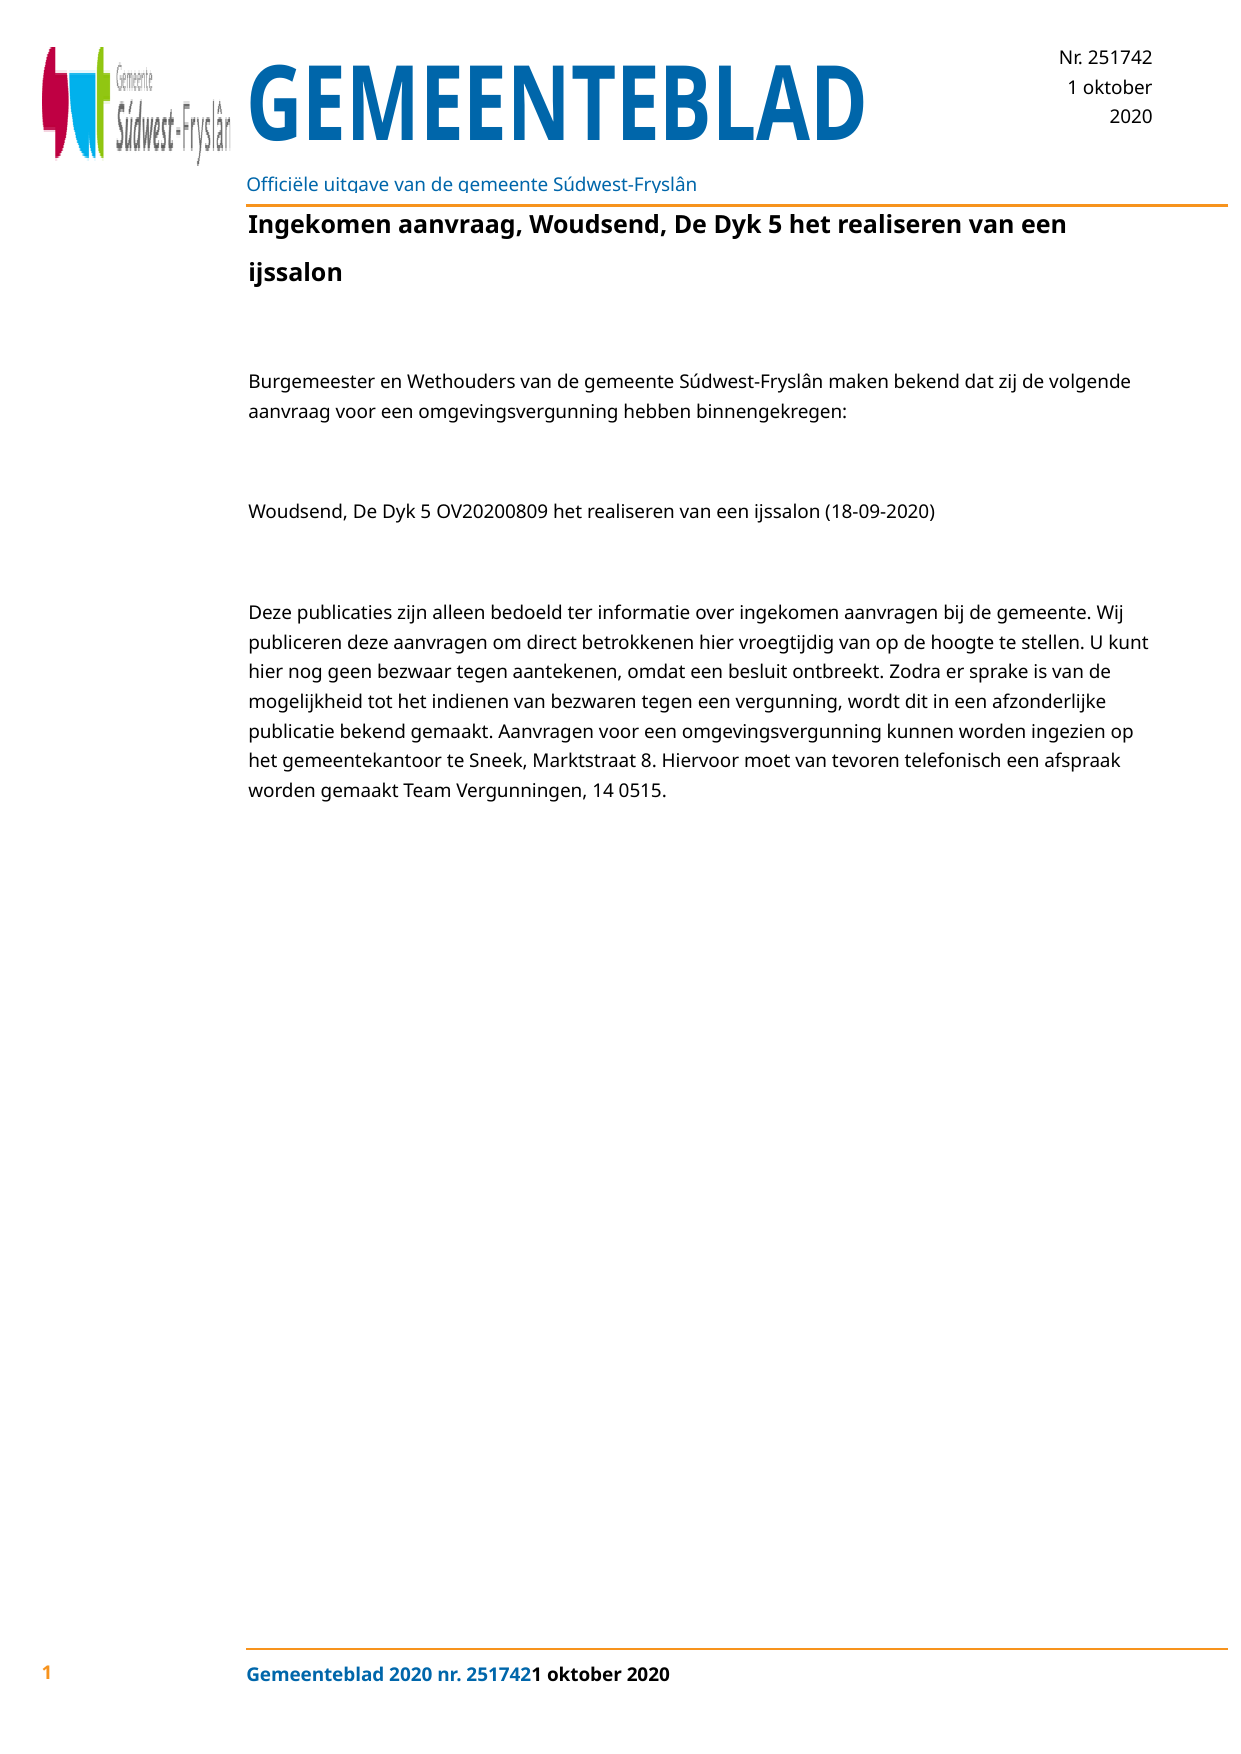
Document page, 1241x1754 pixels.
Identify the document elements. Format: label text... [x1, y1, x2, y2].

text Woudsend, De Dyk 5 OV20200809 het realiseren van een ijssalon (18-09-2020) [248, 499, 1152, 524]
text Deze publicaties zijn alleen bedoeld ter informatie over ingekomen aanvragen bij de gemeente. Wij publiceren deze aanvragen om direct betrokkenen hier vroegtijdig van op de hoogte te stellen. U kunt hier nog geen bezwaar tegen aantekenen, omdat een besluit ontbreekt. Zodra er sprake is van de mogelijkheid tot het indienen van bezwaren tegen een vergunning, wordt dit in een afzonderlijke publicatie bekend gemaakt. Aanvragen voor een omgevingsvergunning kunnen worden ingezien op het gemeentekantoor te Sneek, Marktstraat 8. Hiervoor moet van tevoren telefonisch een afspraak worden gemaakt Team Vergunningen, 14 0515. [248, 599, 1152, 803]
text Ingekomen aanvraag, Woudsend, De Dyk 5 het realiseren van een ijssalon [248, 207, 1152, 288]
picture [41, 47, 231, 172]
text Burgemeester en Wethouders van de gemeente Súdwest-Fryslân maken bekend dat zij de volgende aanvraag voor een omgevingsvergunning hebben binnengekregen: [248, 368, 1152, 424]
